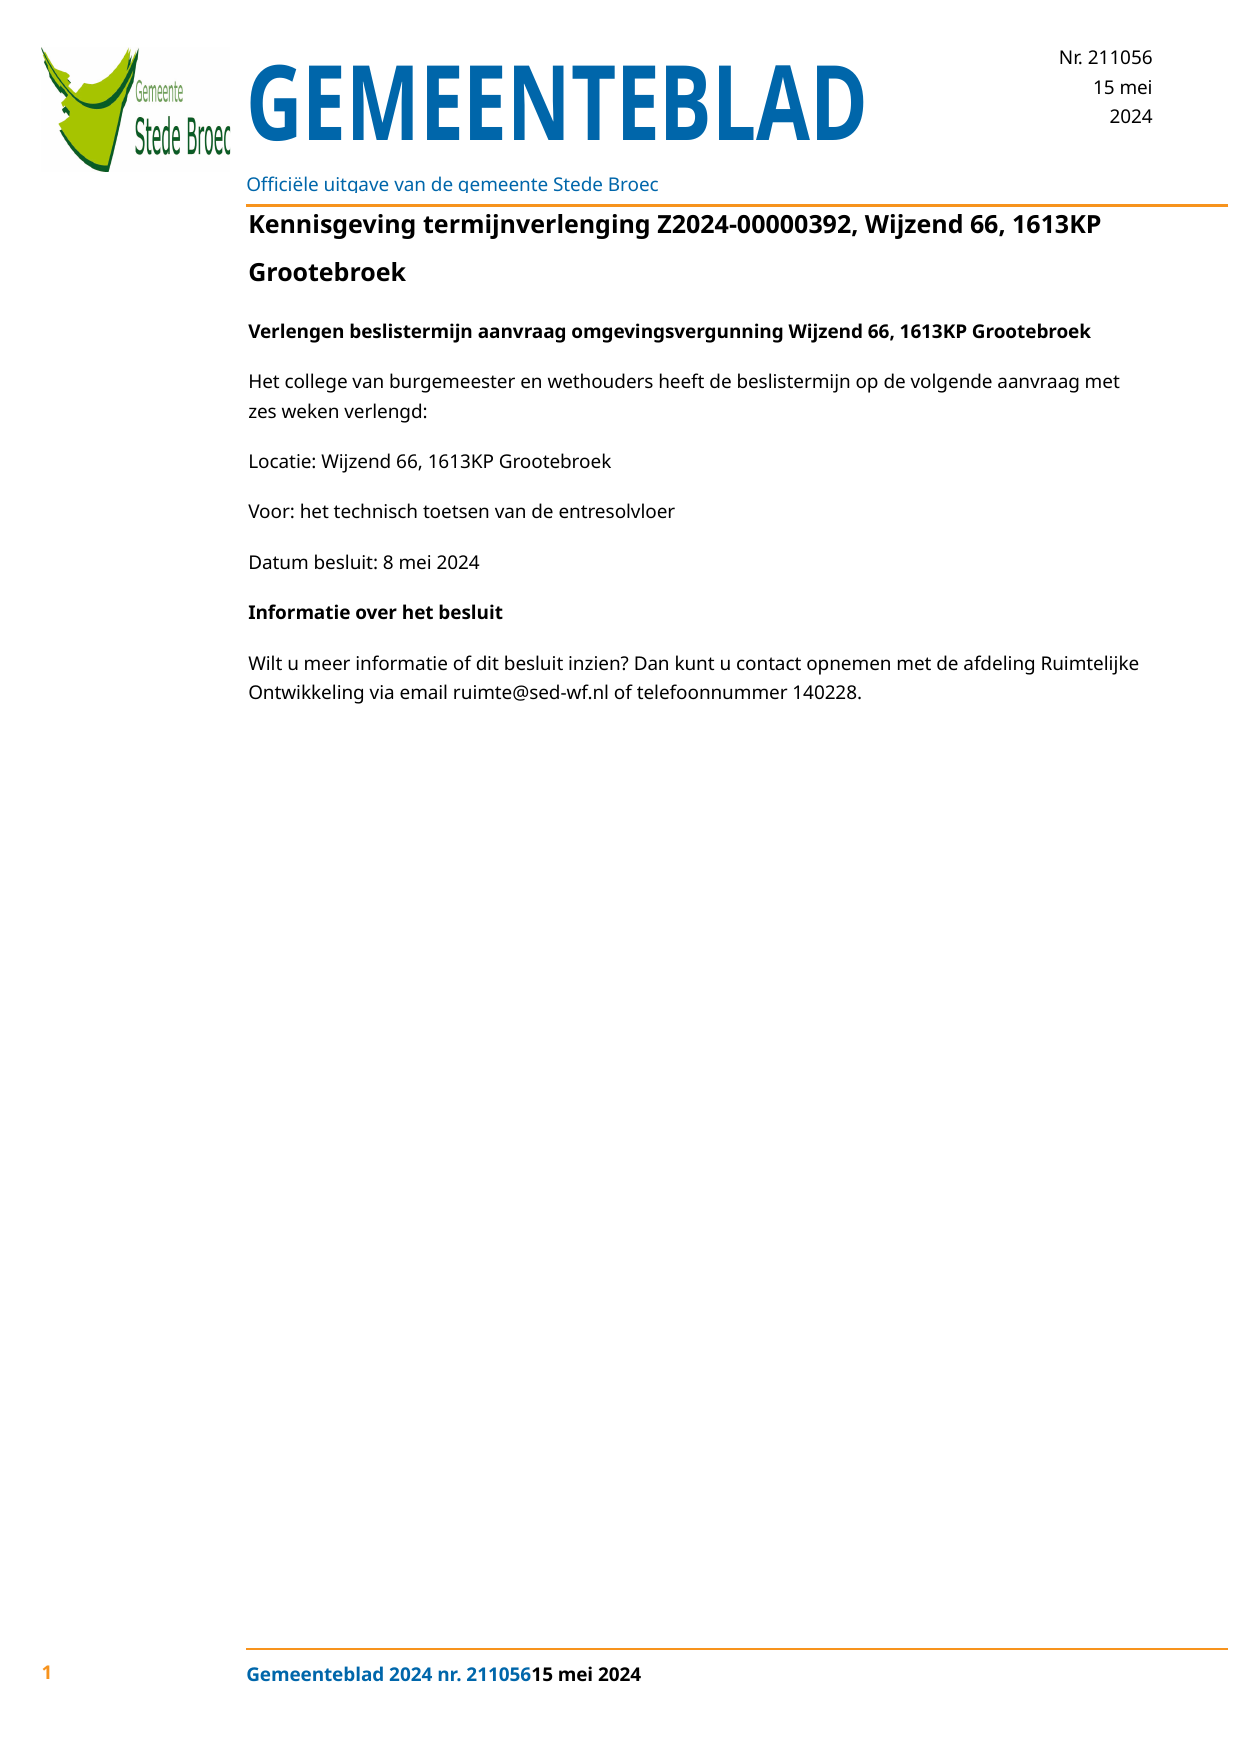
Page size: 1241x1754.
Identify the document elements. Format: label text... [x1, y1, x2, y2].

picture [41, 47, 231, 172]
text Datum besluit: 8 mei 2024 [248, 549, 1152, 575]
text Kennisgeving termijnverlenging Z2024-00000392, Wijzend 66, 1613KP Grootebroek [248, 207, 1152, 288]
text Locatie: Wijzend 66, 1613KP Grootebroek [248, 448, 1152, 474]
text Wilt u meer informatie of dit besluit inzien? Dan kunt u contact opnemen met de afdeling Ruimtelijke Ontwikkeling via email ruimte@sed-wf.nl of telefoonnummer 140228. [248, 650, 1152, 705]
text Het college van burgemeester en wethouders heeft de beslistermijn op de volgende aanvraag met zes weken verlengd: [248, 368, 1152, 424]
text Voor: het technisch toetsen van de entresolvloer [248, 499, 1152, 524]
text Verlengen beslistermijn aanvraag omgevingsvergunning Wijzend 66, 1613KP Grootebroek [248, 318, 1152, 344]
text Informatie over het besluit [248, 599, 1152, 625]
